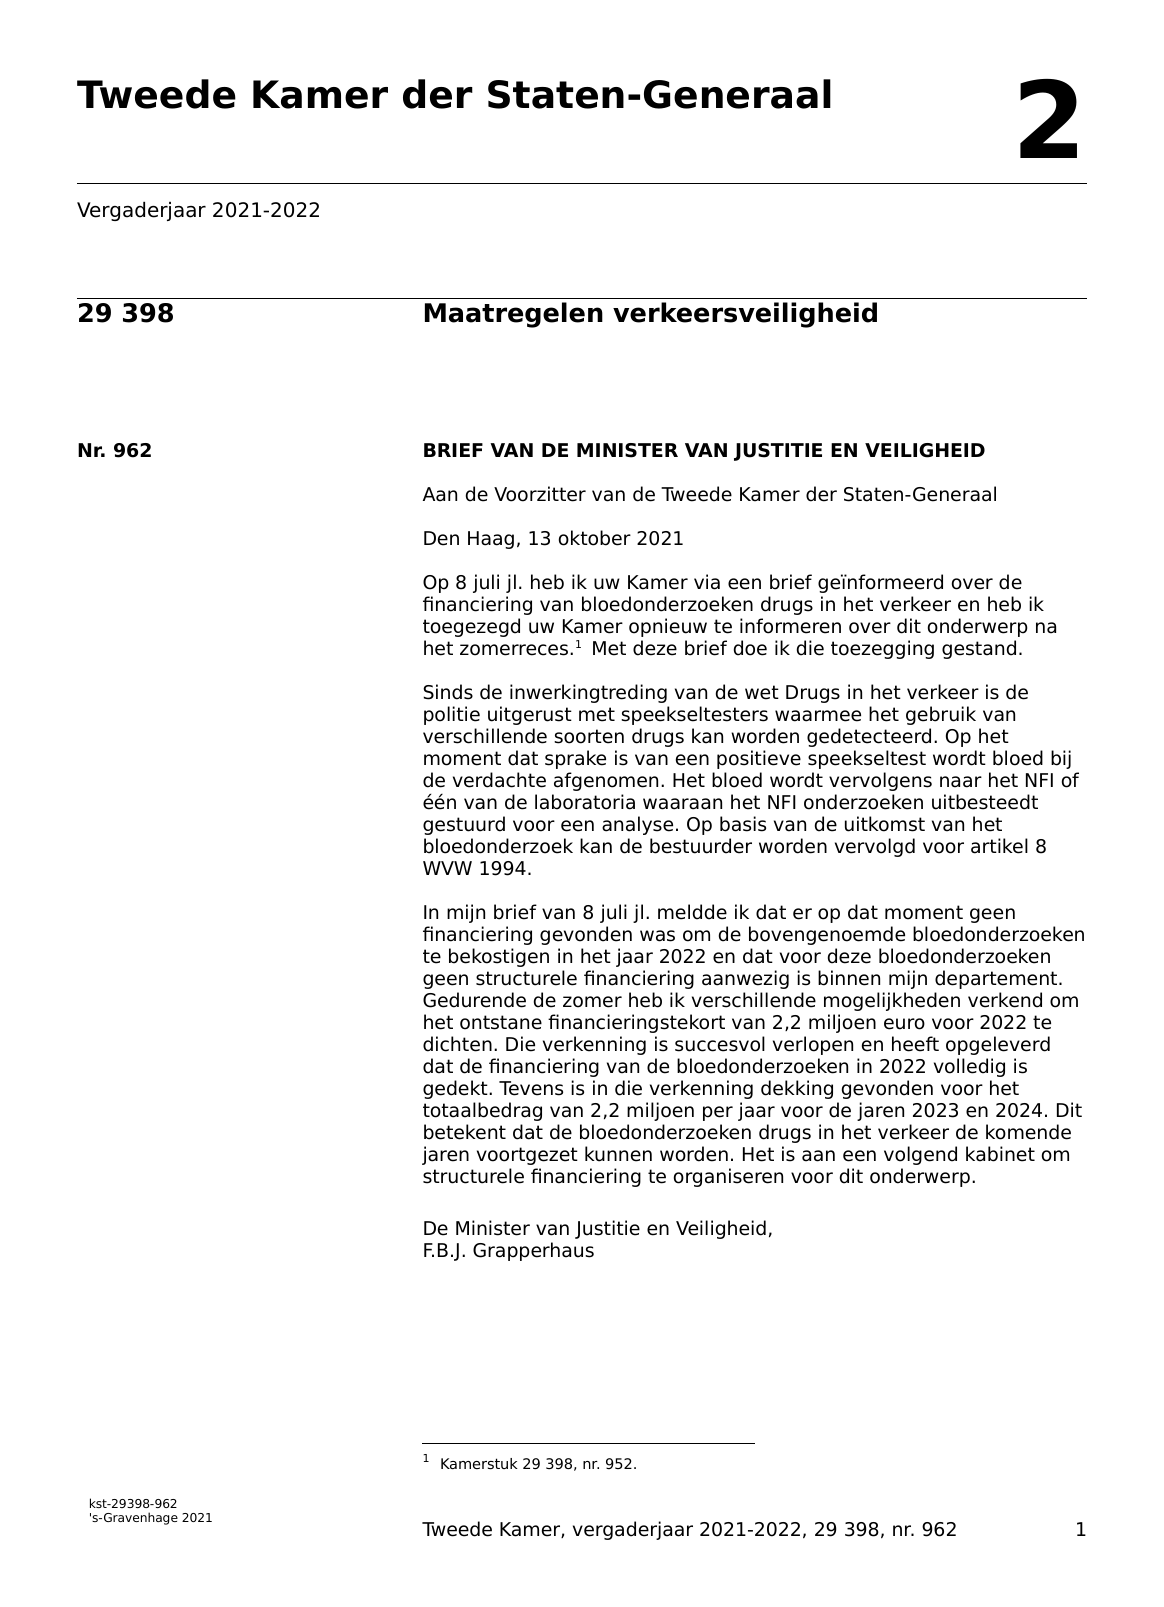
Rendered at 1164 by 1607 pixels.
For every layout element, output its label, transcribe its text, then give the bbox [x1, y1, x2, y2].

text Kamerstuk 29 398, nr. 952. [422, 1452, 1087, 1474]
table_header 2 [886, 59, 1087, 183]
table_header Tweede Kamer der Staten-Generaal [77, 59, 886, 183]
text In mijn brief van 8 juli jl. meldde ik dat er op dat moment geen financiering gevonden was om de bovengenoemde bloedonderzoeken te bekostigen in het jaar 2022 en dat voor deze bloedonderzoeken geen structurele financiering aanwezig is binnen mijn departement. Gedurende de zomer heb ik verschillende mogelijkheden verkend om het ontstane financieringstekort van 2,2 miljoen euro voor 2022 te dichten. Die verkenning is succesvol verlopen en heeft opgeleverd dat de financiering van de bloedonderzoeken in 2022 volledig is gedekt. Tevens is in die verkenning dekking gevonden voor het totaalbedrag van 2,2 miljoen per jaar voor de jaren 2023 en 2024. Dit betekent dat de bloedonderzoeken drugs in het verkeer de komende jaren voortgezet kunnen worden. Het is aan een volgend kabinet om structurele financiering te organiseren voor dit onderwerp. [422, 902, 1087, 1188]
text Sinds de inwerkingtreding van de wet Drugs in het verkeer is de politie uitgerust met speekseltesters waarmee het gebruik van verschillende soorten drugs kan worden gedetecteerd. Op het moment dat sprake is van een positieve speekseltest wordt bloed bij de verdachte afgenomen. Het bloed wordt vervolgens naar het NFI of één van de laboratoria waaraan het NFI onderzoeken uitbesteedt gestuurd voor een analyse. Op basis van de uitkomst van het bloedonderzoek kan de bestuurder worden vervolgd voor artikel 8 WVW 1994. [422, 682, 1087, 880]
subtitle 29 398 Maatregelen verkeersveiligheid [77, 299, 1087, 329]
text kst-29398-962 [88, 1497, 323, 1511]
text Aan de Voorzitter van de Tweede Kamer der Staten-Generaal [422, 484, 1087, 506]
text Op 8 juli jl. heb ik uw Kamer via een brief geïnformeerd over de financiering van bloedonderzoeken drugs in het verkeer en heb ik toegezegd uw Kamer opnieuw te informeren over dit onderwerp na het zomerreces. Met deze brief doe ik die toezegging gestand. [422, 572, 1087, 660]
text 's-Gravenhage 2021 [88, 1511, 323, 1525]
subtitle Nr. 962 BRIEF VAN DE MINISTER VAN JUSTITIE EN VEILIGHEID [77, 440, 1087, 462]
text De Minister van Justitie en Veiligheid, F.B.J. Grapperhaus [422, 1218, 1087, 1262]
table_cell Vergaderjaar 2021-2022 [77, 184, 1087, 298]
text Den Haag, 13 oktober 2021 [422, 528, 1087, 550]
